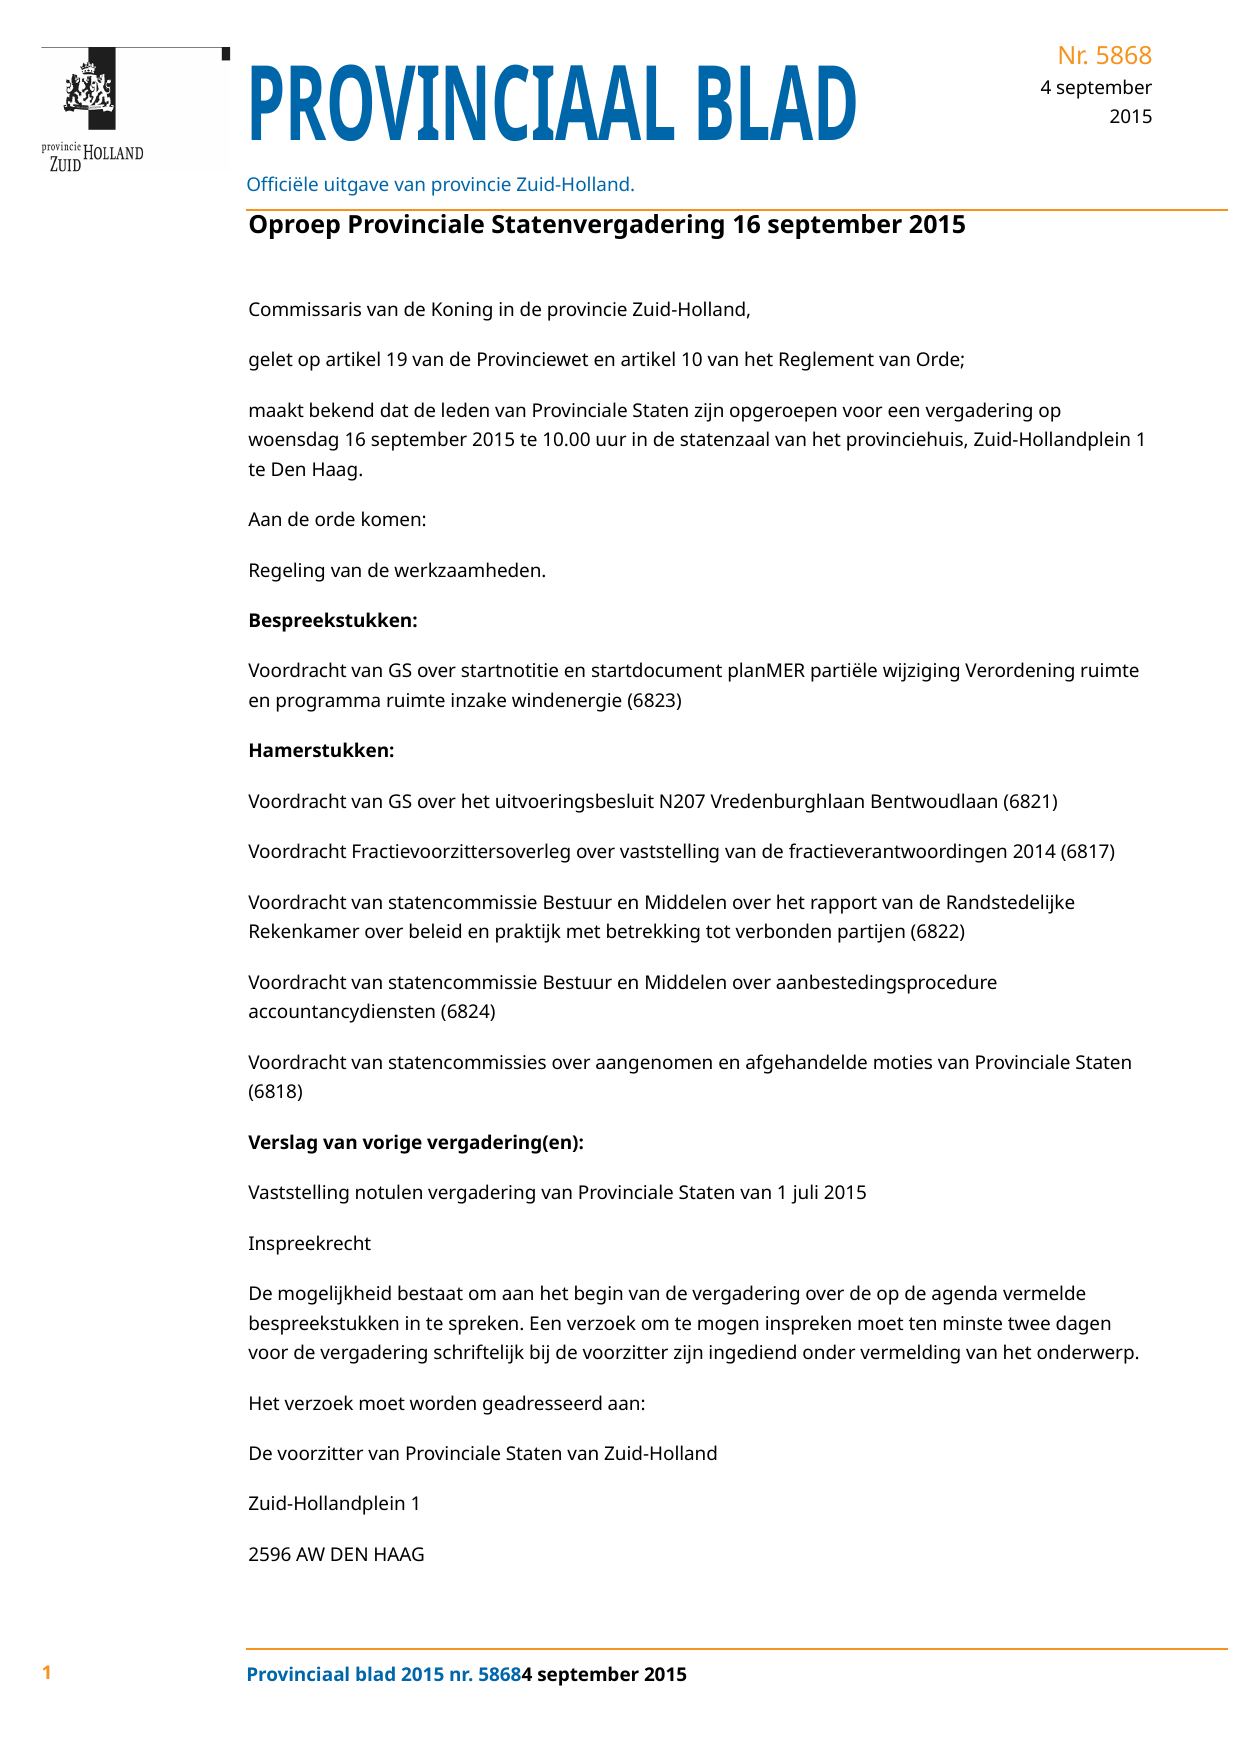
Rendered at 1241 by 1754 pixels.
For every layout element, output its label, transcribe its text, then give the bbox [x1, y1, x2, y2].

text De mogelijkheid bestaat om aan het begin van de vergadering over de op de agenda vermelde bespreekstukken in te spreken. Een verzoek om te mogen inspreken moet ten minste twee dagen voor de vergadering schriftelijk bij de voorzitter zijn ingediend onder vermelding van het onderwerp. [248, 1280, 1152, 1365]
text Bespreekstukken: [248, 607, 1152, 633]
text Vaststelling notulen vergadering van Provinciale Staten van 1 juli 2015 [248, 1179, 1152, 1205]
text Voordracht van GS over startnotitie en startdocument planMER partiële wijziging Verordening ruimte en programma ruimte inzake windenergie (6823) [248, 658, 1152, 713]
text Regeling van de werkzaamheden. [248, 557, 1152, 583]
text gelet op artikel 19 van de Provinciewet en artikel 10 van het Reglement van Orde; [248, 346, 1152, 372]
text Zuid-Hollandplein 1 [248, 1491, 1152, 1516]
text 2596 AW DEN HAAG [248, 1541, 1152, 1567]
picture [41, 47, 231, 172]
text Voordracht van GS over het uitvoeringsbesluit N207 Vredenburghlaan Bentwoudlaan (6821) [248, 788, 1152, 814]
text Commissaris van de Koning in de provincie Zuid-Holland, [248, 296, 1152, 322]
text De voorzitter van Provinciale Staten van Zuid-Holland [248, 1440, 1152, 1466]
text Voordracht van statencommissie Bestuur en Middelen over het rapport van de Randstedelijke Rekenkamer over beleid en praktijk met betrekking tot verbonden partijen (6822) [248, 889, 1152, 944]
text maakt bekend dat de leden van Provinciale Staten zijn opgeroepen voor een vergadering op woensdag 16 september 2015 te 10.00 uur in de statenzaal van het provinciehuis, Zuid-Hollandplein 1 te Den Haag. [248, 397, 1152, 482]
text Aan de orde komen: [248, 506, 1152, 532]
text Voordracht van statencommissie Bestuur en Middelen over aanbestedingsprocedure accountancydiensten (6824) [248, 969, 1152, 1024]
text Het verzoek moet worden geadresseerd aan: [248, 1390, 1152, 1416]
text Voordracht van statencommissies over aangenomen en afgehandelde moties van Provinciale Staten (6818) [248, 1049, 1152, 1104]
text Voordracht Fractievoorzittersoverleg over vaststelling van de fractieverantwoordingen 2014 (6817) [248, 838, 1152, 864]
text Inspreekrecht [248, 1230, 1152, 1256]
text Oproep Provinciale Statenvergadering 16 september 2015 [248, 211, 1152, 241]
text Verslag van vorige vergadering(en): [248, 1129, 1152, 1155]
text Hamerstukken: [248, 738, 1152, 763]
